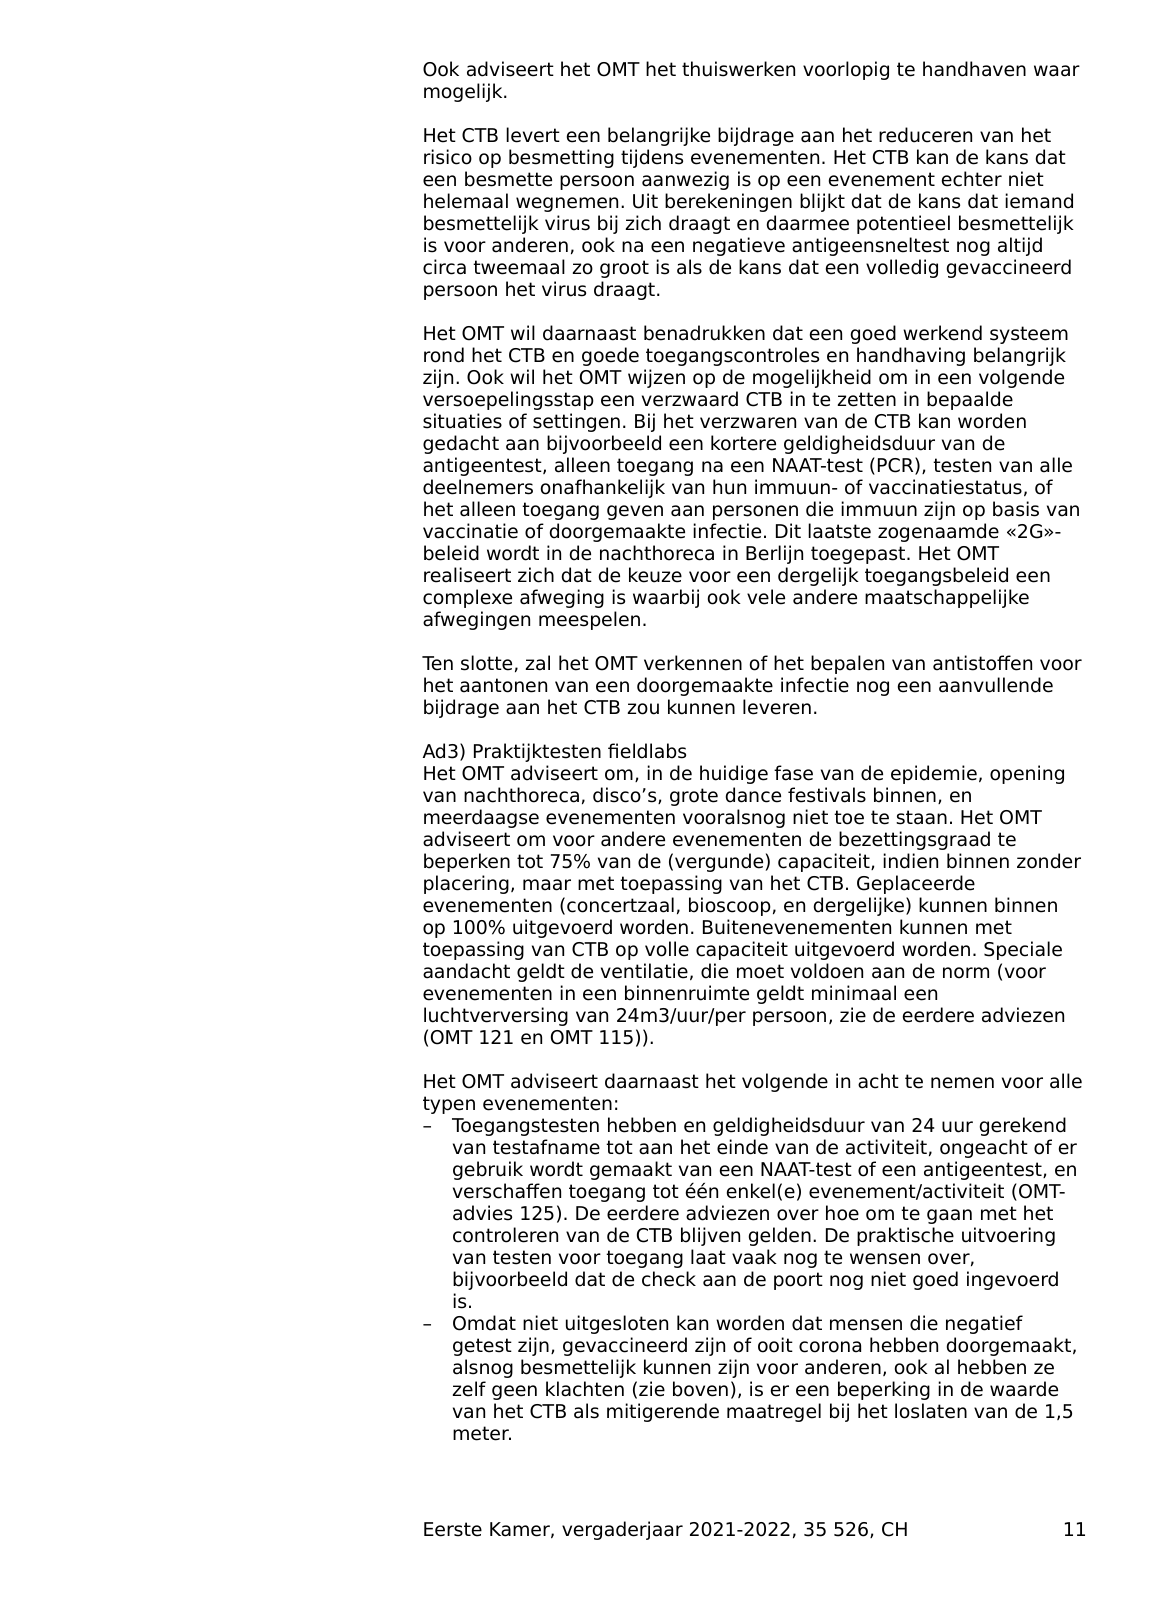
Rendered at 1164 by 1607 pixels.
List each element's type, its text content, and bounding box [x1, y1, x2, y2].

text Ten slotte, zal het OMT verkennen of het bepalen van antistoffen voor het aantonen van een doorgemaakte infectie nog een aanvullende bijdrage aan het CTB zou kunnen leveren. [422, 653, 1087, 719]
text Het OMT adviseert om, in de huidige fase van de epidemie, opening van nachthoreca, disco’s, grote dance festivals binnen, en meerdaagse evenementen vooralsnog niet toe te staan. Het OMT adviseert om voor andere evenementen de bezettingsgraad te beperken tot 75% van de (vergunde) capaciteit, indien binnen zonder placering, maar met toepassing van het CTB. Geplaceerde evenementen (concertzaal, bioscoop, en dergelijke) kunnen binnen op 100% uitgevoerd worden. Buitenevenementen kunnen met toepassing van CTB op volle capaciteit uitgevoerd worden. Speciale aandacht geldt de ventilatie, die moet voldoen aan de norm (voor evenementen in een binnenruimte geldt minimaal een luchtverversing van 24m3/uur/per persoon, zie de eerdere adviezen (OMT 121 en OMT 115)). [422, 763, 1087, 1049]
text Ook adviseert het OMT het thuiswerken voorlopig te handhaven waar mogelijk. [422, 59, 1087, 103]
text Het CTB levert een belangrijke bijdrage aan het reduceren van het risico op besmetting tijdens evenementen. Het CTB kan de kans dat een besmette persoon aanwezig is op een evenement echter niet helemaal wegnemen. Uit berekeningen blijkt dat de kans dat iemand besmettelijk virus bij zich draagt en daarmee potentieel besmettelijk is voor anderen, ook na een negatieve antigeensneltest nog altijd circa tweemaal zo groot is als de kans dat een volledig gevaccineerd persoon het virus draagt. [422, 125, 1087, 301]
text Ad3) Praktijktesten fieldlabs [422, 741, 1087, 763]
text – Toegangstesten hebben en geldigheidsduur van 24 uur gerekend van testafname tot aan het einde van de activiteit, ongeacht of er gebruik wordt gemaakt van een NAAT-test of een antigeentest, en verschaffen toegang tot één enkel(e) evenement/activiteit (OMT-advies 125). De eerdere adviezen over hoe om te gaan met het controleren van de CTB blijven gelden. De praktische uitvoering van testen voor toegang laat vaak nog te wensen over, bijvoorbeeld dat de check aan de poort nog niet goed ingevoerd is. [422, 1115, 1087, 1313]
text Het OMT wil daarnaast benadrukken dat een goed werkend systeem rond het CTB en goede toegangscontroles en handhaving belangrijk zijn. Ook wil het OMT wijzen op de mogelijkheid om in een volgende versoepelingsstap een verzwaard CTB in te zetten in bepaalde situaties of settingen. Bij het verzwaren van de CTB kan worden gedacht aan bijvoorbeeld een kortere geldigheidsduur van de antigeentest, alleen toegang na een NAAT-test (PCR), testen van alle deelnemers onafhankelijk van hun immuun- of vaccinatiestatus, of het alleen toegang geven aan personen die immuun zijn op basis van vaccinatie of doorgemaakte infectie. Dit laatste zogenaamde «2G»-beleid wordt in de nachthoreca in Berlijn toegepast. Het OMT realiseert zich dat de keuze voor een dergelijk toegangsbeleid een complexe afweging is waarbij ook vele andere maatschappelijke afwegingen meespelen. [422, 323, 1087, 631]
text – Omdat niet uitgesloten kan worden dat mensen die negatief getest zijn, gevaccineerd zijn of ooit corona hebben doorgemaakt, alsnog besmettelijk kunnen zijn voor anderen, ook al hebben ze zelf geen klachten (zie boven), is er een beperking in de waarde van het CTB als mitigerende maatregel bij het loslaten van de 1,5 meter. [422, 1313, 1087, 1445]
text Het OMT adviseert daarnaast het volgende in acht te nemen voor alle typen evenementen: [422, 1071, 1087, 1115]
